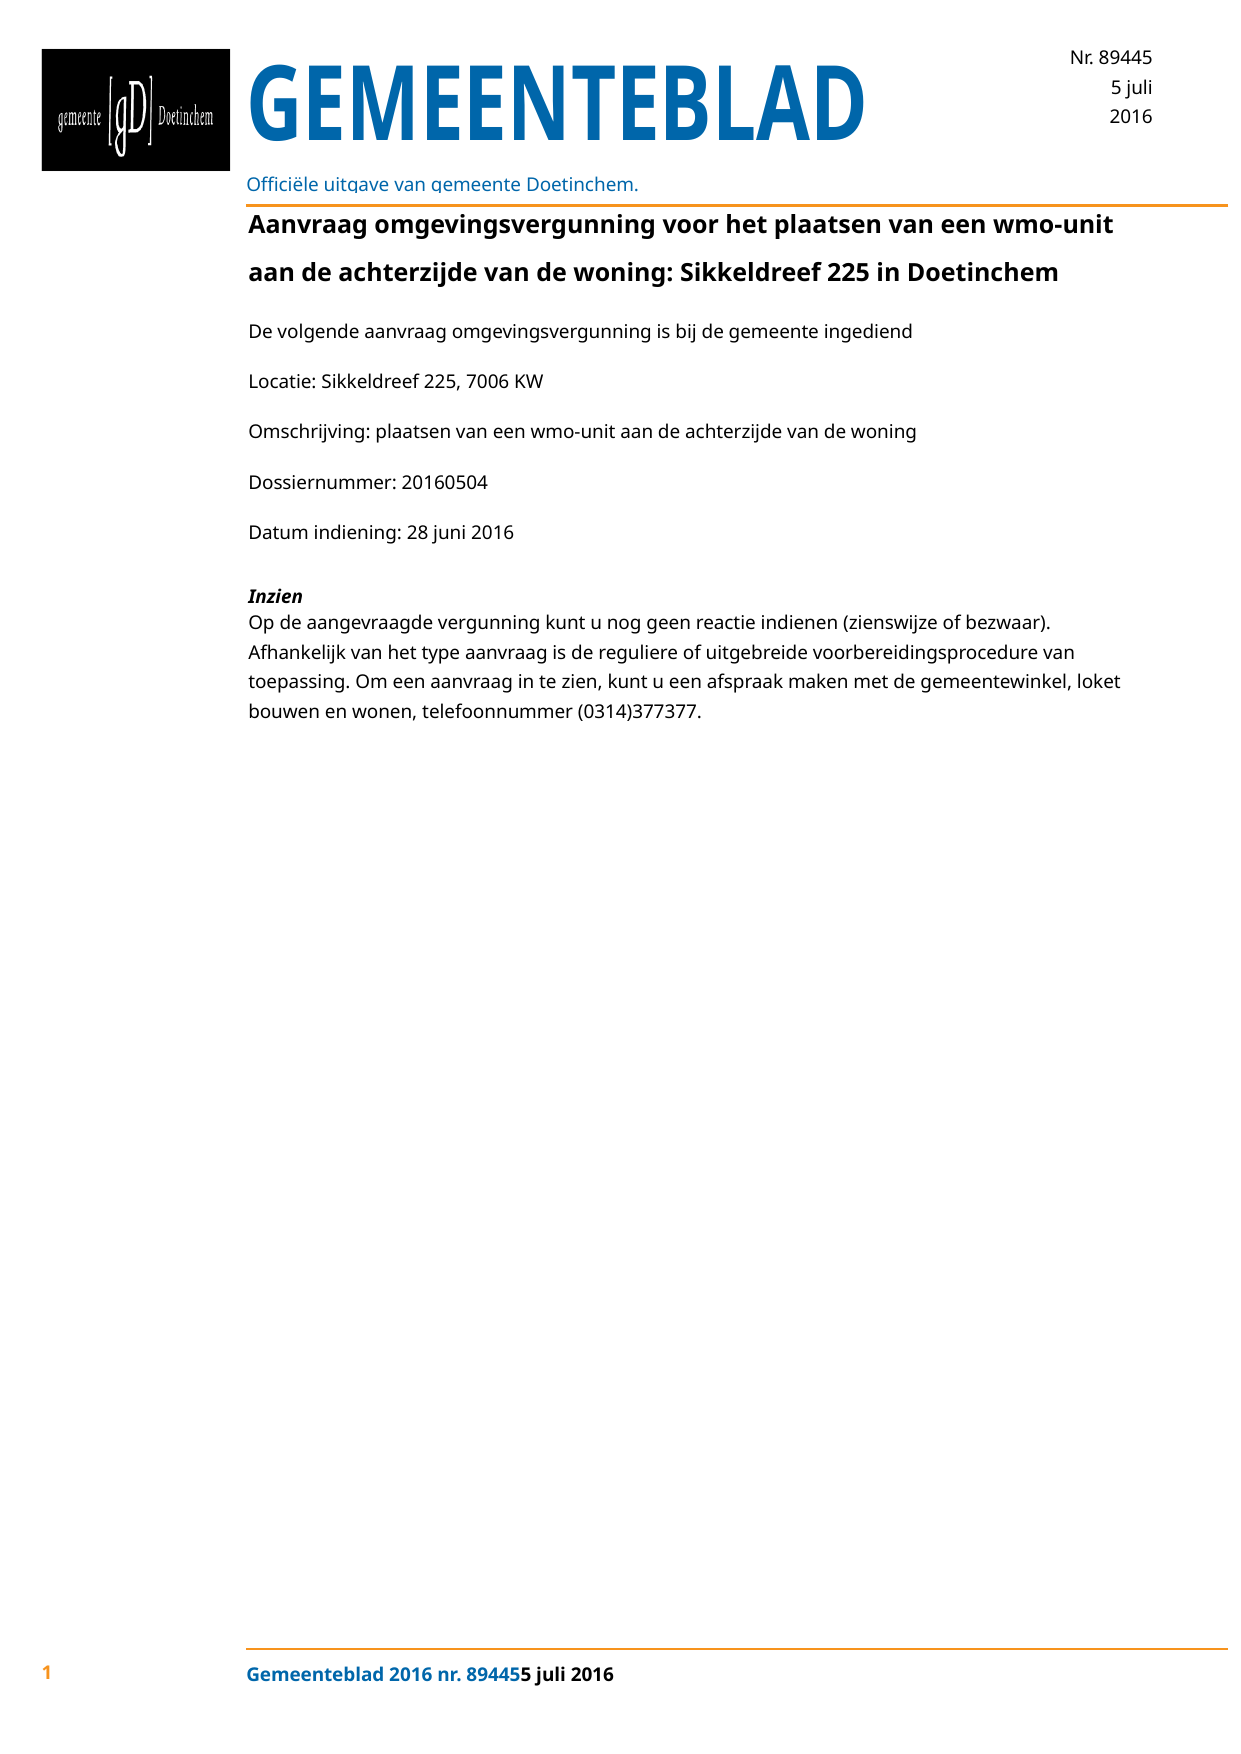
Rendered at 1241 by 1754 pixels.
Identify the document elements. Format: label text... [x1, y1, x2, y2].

picture [41, 47, 231, 172]
text Dossiernummer: 20160504 [248, 469, 1152, 495]
text Aanvraag omgevingsvergunning voor het plaatsen van een wmo-unit aan de achterzijde van de woning: Sikkeldreef 225 in Doetinchem [248, 207, 1152, 288]
text De volgende aanvraag omgevingsvergunning is bij de gemeente ingediend [248, 318, 1152, 344]
text Inzien [248, 583, 1152, 609]
text Op de aangevraagde vergunning kunt u nog geen reactie indienen (zienswijze of bezwaar). Afhankelijk van het type aanvraag is de reguliere of uitgebreide voorbereidingsprocedure van toepassing. Om een aanvraag in te zien, kunt u een afspraak maken met de gemeentewinkel, loket bouwen en wonen, telefoonnummer (0314)377377. [248, 609, 1152, 724]
text Omschrijving: plaatsen van een wmo-unit aan de achterzijde van de woning [248, 419, 1152, 444]
text Locatie: Sikkeldreef 225, 7006 KW [248, 368, 1152, 394]
text Datum indiening: 28 juni 2016 [248, 519, 1152, 545]
